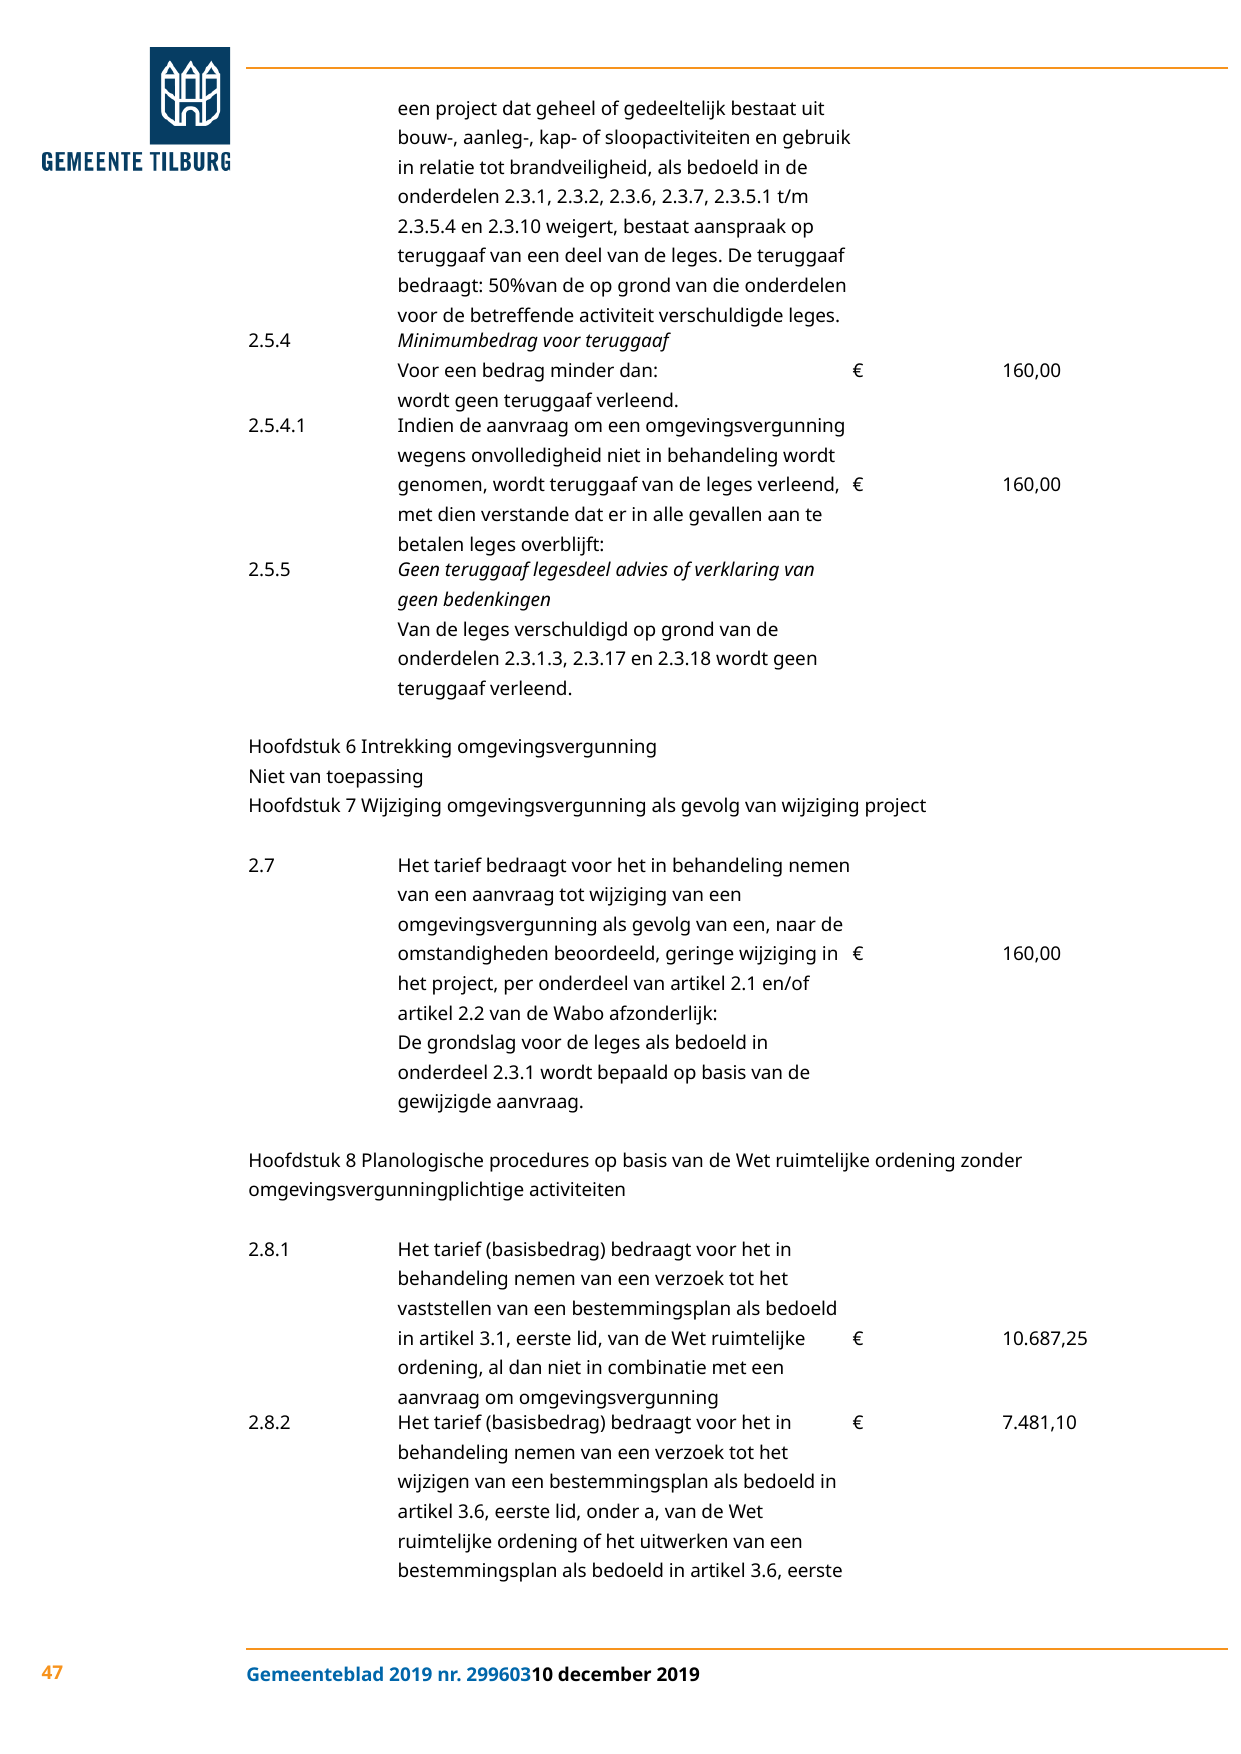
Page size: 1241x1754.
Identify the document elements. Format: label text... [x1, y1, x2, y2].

table_cell [1002, 95, 1152, 328]
table_cell [853, 95, 1002, 328]
table_cell € [853, 413, 1002, 557]
table_cell Minimumbedrag voor teruggaaf Voor een bedrag minder dan: wordt geen teruggaaf verleend. [398, 328, 852, 412]
table_header Het tarief bedraagt voor het in behandeling nemen van een aanvraag tot wijziging van een omgevingsvergunning als gevolg van een, naar de omstandigheden beoordeeld, geringe wijziging in het project, per onderdeel van artikel 2.1 en/of artikel 2.2 van de Wabo afzonderlijk: De grondslag voor de leges als bedoeld in onderdeel 2.3.1 wordt bepaald op basis van de gewijzigde aanvraag. [398, 852, 852, 1114]
table_header 2.7 [248, 852, 397, 1114]
text Hoofdstuk 6 Intrekking omgevingsvergunning [248, 733, 1152, 759]
table_cell 7.481,10 [1002, 1410, 1152, 1583]
table_cell een project dat geheel of gedeeltelijk bestaat uit bouw-, aanleg-, kap- of sloopactiviteiten en gebruik in relatie tot brandveiligheid, als bedoeld in de onderdelen 2.3.1, 2.3.2, 2.3.6, 2.3.7, 2.3.5.1 t/m 2.3.5.4 en 2.3.10 weigert, bestaat aanspraak op teruggaaf van een deel van de leges. De teruggaaf bedraagt: 50%van de op grond van die onderdelen voor de betreffende activiteit verschuldigde leges. [398, 95, 852, 328]
table_cell [1002, 557, 1152, 701]
table_cell 160,00 [1002, 328, 1152, 412]
table_cell [248, 95, 397, 328]
table_cell € [853, 1410, 1002, 1583]
table_cell Geen teruggaaf legesdeel advies of verklaring van geen bedenkingen Van de leges verschuldigd op grond van de onderdelen 2.3.1.3, 2.3.17 en 2.3.18 wordt geen teruggaaf verleend. [398, 557, 852, 701]
table_cell 160,00 [1002, 413, 1152, 557]
table_cell Het tarief (basisbedrag) bedraagt voor het in behandeling nemen van een verzoek tot het wijzigen van een bestemmingsplan als bedoeld in artikel 3.6, eerste lid, onder a, van de Wet ruimtelijke ordening of het uitwerken van een bestemmingsplan als bedoeld in artikel 3.6, eerste [398, 1410, 852, 1583]
table_cell 2.8.2 [248, 1410, 397, 1583]
picture [41, 47, 231, 172]
table_header € [853, 852, 1002, 1114]
table_cell [853, 557, 1002, 701]
table_cell 2.5.4.1 [248, 413, 397, 557]
table_header 2.8.1 [248, 1236, 397, 1409]
table_cell € [853, 328, 1002, 412]
table_cell 2.5.4 [248, 328, 397, 412]
text Hoofdstuk 8 Planologische procedures op basis van de Wet ruimtelijke ordening zonder omgevingsvergunningplichtige activiteiten [248, 1147, 1152, 1202]
table_cell Indien de aanvraag om een omgevingsvergunning wegens onvolledigheid niet in behandeling wordt genomen, wordt teruggaaf van de leges verleend, met dien verstande dat er in alle gevallen aan te betalen leges overblijft: [398, 413, 852, 557]
table_header Het tarief (basisbedrag) bedraagt voor het in behandeling nemen van een verzoek tot het vaststellen van een bestemmingsplan als bedoeld in artikel 3.1, eerste lid, van de Wet ruimtelijke ordening, al dan niet in combinatie met een aanvraag om omgevingsvergunning [398, 1236, 852, 1409]
text Hoofdstuk 7 Wijziging omgevingsvergunning als gevolg van wijziging project [248, 793, 1152, 818]
table_header 160,00 [1002, 852, 1152, 1114]
table_header € [853, 1236, 1002, 1409]
table_header 10.687,25 [1002, 1236, 1152, 1409]
table_cell 2.5.5 [248, 557, 397, 701]
text Niet van toepassing [248, 763, 1152, 789]
